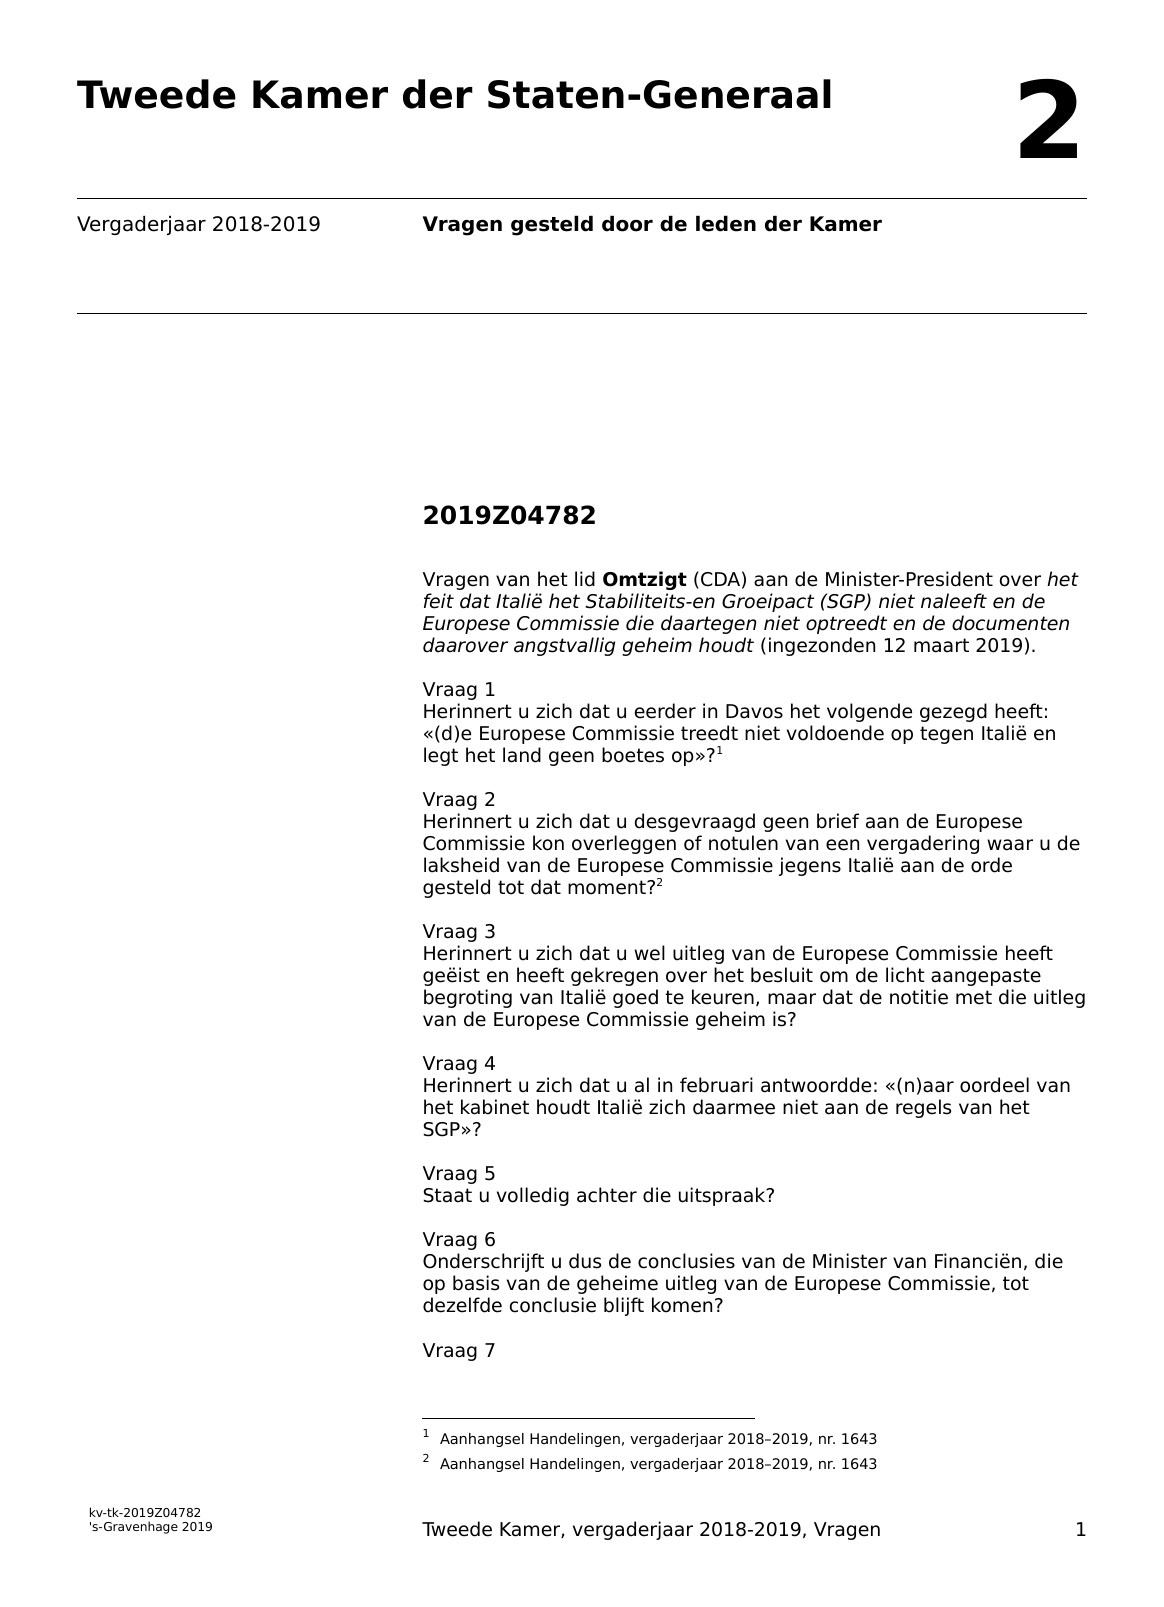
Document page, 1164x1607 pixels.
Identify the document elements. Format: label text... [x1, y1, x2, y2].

text Herinnert u zich dat u al in februari antwoordde: «(n)aar oordeel van het kabinet houdt Italië zich daarmee niet aan de regels van het SGP»? [422, 1075, 1087, 1141]
text Herinnert u zich dat u wel uitleg van de Europese Commissie heeft geëist en heeft gekregen over het besluit om de licht aangepaste begroting van Italië goed te keuren, maar dat de notitie met die uitleg van de Europese Commissie geheim is? [422, 943, 1087, 1031]
table_cell Vergaderjaar 2018-2019 [77, 199, 422, 313]
text Aanhangsel Handelingen, vergaderjaar 2018–2019, nr. 1643 [422, 1452, 1087, 1474]
text Vraag 7 [422, 1339, 1087, 1361]
text Vraag 6 [422, 1229, 1087, 1251]
text Vragen van het lid Omtzigt (CDA) aan de Minister-President over het feit dat Italië het Stabiliteits-en Groeipact (SGP) niet naleeft en de Europese Commissie die daartegen niet optreedt en de documenten daarover angstvallig geheim houdt (ingezonden 12 maart 2019). [422, 569, 1087, 657]
text Aanhangsel Handelingen, vergaderjaar 2018–2019, nr. 1643 [422, 1427, 1087, 1449]
text 's-Gravenhage 2019 [88, 1520, 323, 1534]
text Onderschrijft u dus de conclusies van de Minister van Financiën, die op basis van de geheime uitleg van de Europese Commissie, tot dezelfde conclusie blijft komen? [422, 1251, 1087, 1317]
text Herinnert u zich dat u eerder in Davos het volgende gezegd heeft: «(d)e Europese Commissie treedt niet voldoende op tegen Italië en legt het land geen boetes op»? [422, 701, 1087, 767]
text Vraag 1 [422, 679, 1087, 701]
table_header 2 [886, 59, 1087, 198]
text Vraag 2 [422, 789, 1087, 811]
text Vraag 4 [422, 1053, 1087, 1075]
text Vraag 3 [422, 921, 1087, 943]
text Herinnert u zich dat u desgevraagd geen brief aan de Europese Commissie kon overleggen of notulen van een vergadering waar u de laksheid van de Europese Commissie jegens Italië aan de orde gesteld tot dat moment? [422, 811, 1087, 899]
text kv-tk-2019Z04782 [88, 1506, 323, 1520]
text Vraag 5 [422, 1163, 1087, 1185]
text 2019Z04782 [422, 501, 1087, 531]
table_cell Vragen gesteld door de leden der Kamer [422, 199, 1087, 313]
table_header Tweede Kamer der Staten-Generaal [77, 59, 886, 198]
text Staat u volledig achter die uitspraak? [422, 1185, 1087, 1207]
